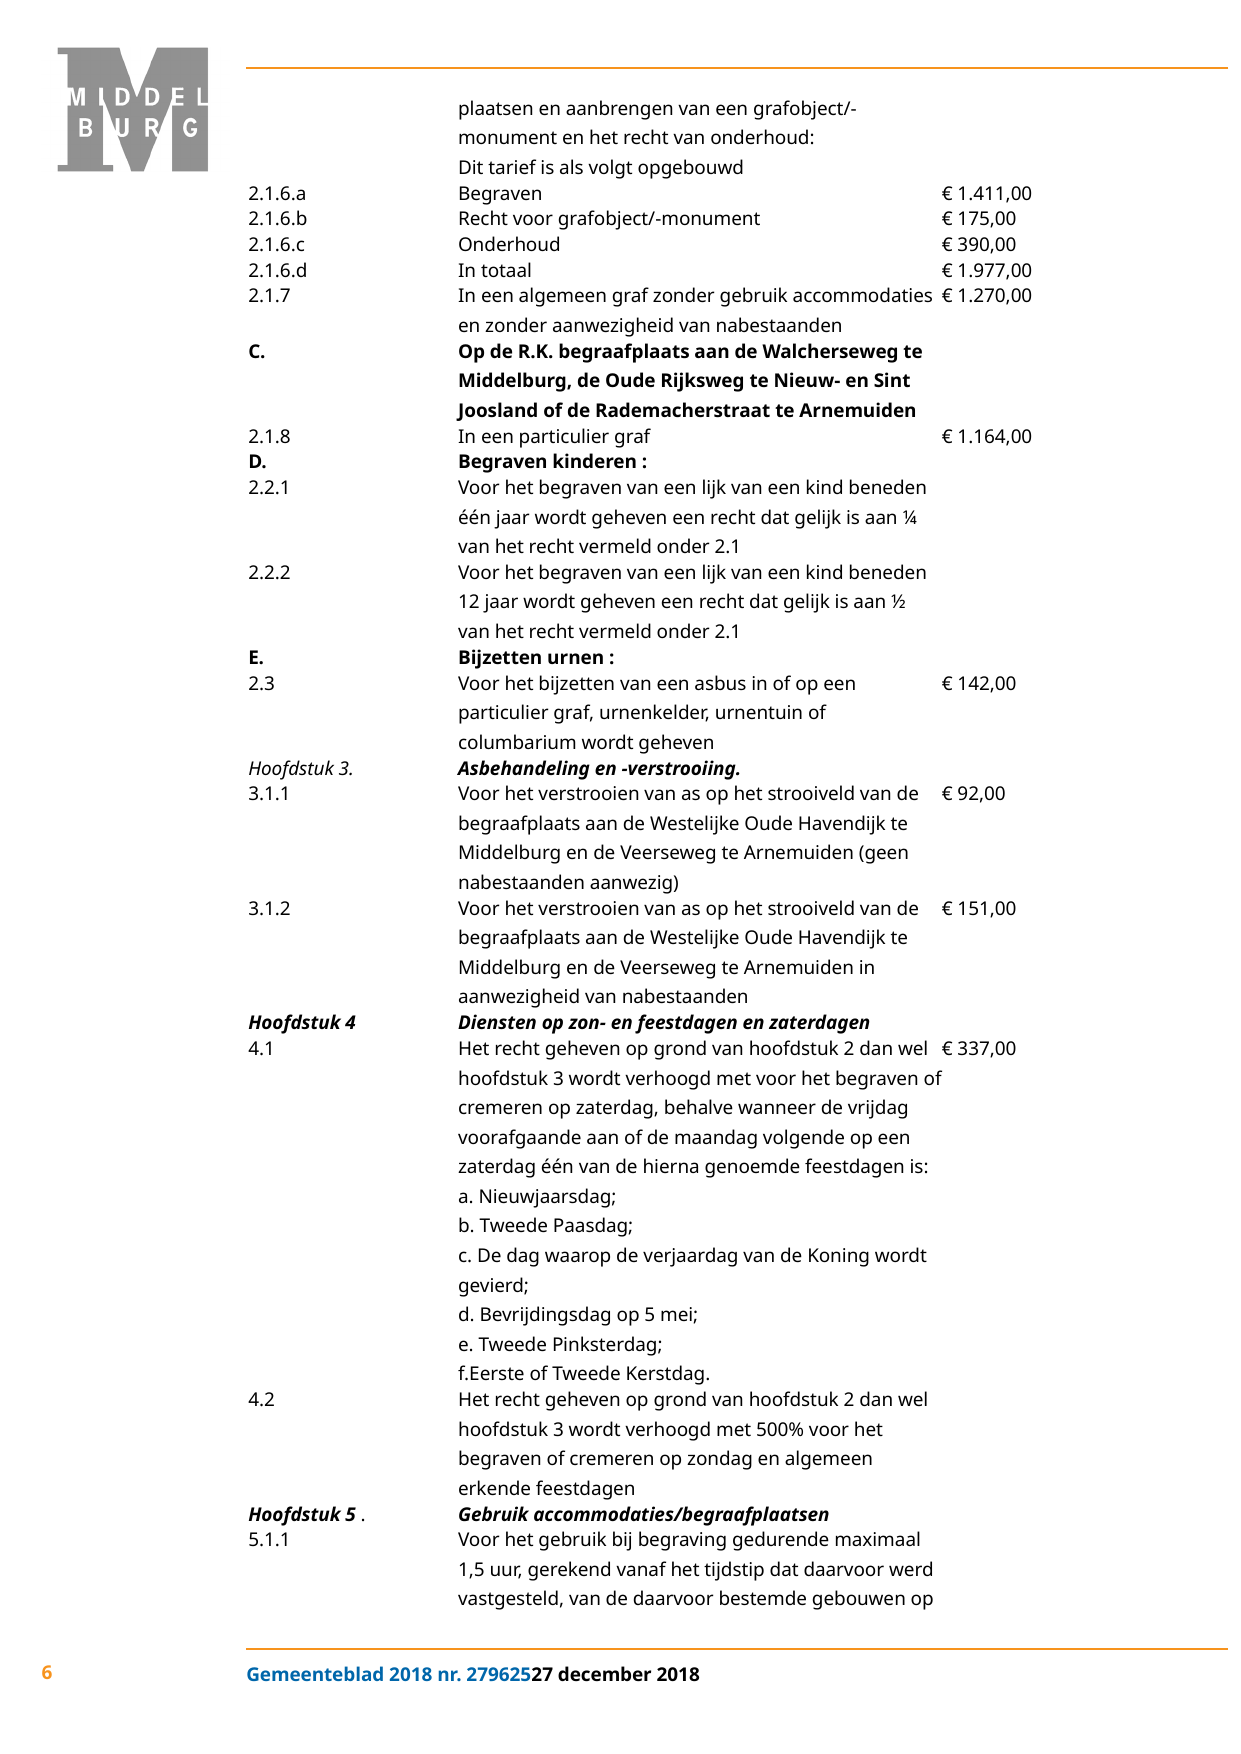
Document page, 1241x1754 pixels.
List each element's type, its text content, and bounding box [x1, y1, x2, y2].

table_cell € 337,00 [942, 1035, 1152, 1386]
table_cell [942, 338, 1152, 423]
table_cell Voor het verstrooien van as op het strooiveld van de begraafplaats aan de Westelijke Oude Havendijk te Middelburg en de Veerseweg te Arnemuiden in aanwezigheid van nabestaanden [458, 895, 942, 1009]
table_cell 3.1.2 [248, 895, 458, 1009]
table_cell 4.1 [248, 1035, 458, 1386]
table_cell Voor het gebruik bij begraving gedurende maximaal 1,5 uur, gerekend vanaf het tijdstip dat daarvoor werd vastgesteld, van de daarvoor bestemde gebouwen op [458, 1526, 942, 1611]
table_cell € 151,00 [942, 895, 1152, 1009]
table_cell E. [248, 644, 458, 670]
table_cell Onderhoud [458, 231, 942, 257]
table_cell € 1.164,00 [942, 423, 1152, 448]
table_cell D. [248, 449, 458, 474]
picture [41, 47, 231, 172]
table_cell Het recht geheven op grond van hoofdstuk 2 dan wel hoofdstuk 3 wordt verhoogd met 500% voor het begraven of cremeren op zondag en algemeen erkende feestdagen [458, 1386, 942, 1501]
table_cell Voor het begraven van een lijk van een kind beneden 12 jaar wordt geheven een recht dat gelijk is aan ½ van het recht vermeld onder 2.1 [458, 559, 942, 644]
table_cell Hoofdstuk 5 . [248, 1501, 458, 1526]
table_cell Gebruik accommodaties/begraafplaatsen [458, 1501, 942, 1526]
table_cell C. [248, 338, 458, 423]
table_cell Begraven [458, 180, 942, 205]
table_cell [942, 1526, 1152, 1611]
table_cell € 92,00 [942, 780, 1152, 895]
table_cell 4.2 [248, 1386, 458, 1501]
table_cell [942, 755, 1152, 780]
table_cell Diensten op zon- en feestdagen en zaterdagen [458, 1009, 942, 1035]
table_cell 2.1.6.c [248, 231, 458, 257]
table_cell plaatsen en aanbrengen van een grafobject/-monument en het recht van onderhoud: Dit tarief is als volgt opgebouwd [458, 95, 942, 180]
table_cell 2.1.8 [248, 423, 458, 448]
table_cell Het recht geheven op grond van hoofdstuk 2 dan wel hoofdstuk 3 wordt verhoogd met voor het begraven of cremeren op zaterdag, behalve wanneer de vrijdag voorafgaande aan of de maandag volgende op een zaterdag één van de hierna genoemde feestdagen is: a. Nieuwjaarsdag; b. Tweede Paasdag; c. De dag waarop de verjaardag van de Koning wordt gevierd; d. Bevrijdingsdag op 5 mei; e. Tweede Pinksterdag; f.Eerste of Tweede Kerstdag. [458, 1035, 942, 1386]
table_cell € 390,00 [942, 231, 1152, 257]
table_cell [942, 474, 1152, 559]
table_cell Voor het bijzetten van een asbus in of op een particulier graf, urnenkelder, urnentuin of columbarium wordt geheven [458, 670, 942, 755]
table_cell Asbehandeling en -verstrooiing. [458, 755, 942, 780]
table_cell € 1.977,00 [942, 257, 1152, 283]
table_cell [942, 1386, 1152, 1501]
table_cell Voor het verstrooien van as op het strooiveld van de begraafplaats aan de Westelijke Oude Havendijk te Middelburg en de Veerseweg te Arnemuiden (geen nabestaanden aanwezig) [458, 780, 942, 895]
table_cell € 1.270,00 [942, 283, 1152, 338]
table_cell 2.1.6.b [248, 205, 458, 231]
table_cell Hoofdstuk 4 [248, 1009, 458, 1035]
table_cell Hoofdstuk 3. [248, 755, 458, 780]
table_cell 2.3 [248, 670, 458, 755]
table_cell Begraven kinderen : [458, 449, 942, 474]
table_cell [248, 95, 458, 180]
table_cell 2.1.7 [248, 283, 458, 338]
table_cell 2.2.1 [248, 474, 458, 559]
table_cell [942, 1501, 1152, 1526]
table_cell 3.1.1 [248, 780, 458, 895]
table_cell 2.1.6.d [248, 257, 458, 283]
table_cell [942, 449, 1152, 474]
table_cell Bijzetten urnen : [458, 644, 942, 670]
table_cell [942, 559, 1152, 644]
table_cell [942, 644, 1152, 670]
table_cell 2.1.6.a [248, 180, 458, 205]
table_cell Voor het begraven van een lijk van een kind beneden één jaar wordt geheven een recht dat gelijk is aan ¼ van het recht vermeld onder 2.1 [458, 474, 942, 559]
table_cell 2.2.2 [248, 559, 458, 644]
table_cell € 1.411,00 [942, 180, 1152, 205]
table_cell € 142,00 [942, 670, 1152, 755]
table_cell Recht voor grafobject/-monument [458, 205, 942, 231]
table_cell [942, 95, 1152, 180]
table_cell 5.1.1 [248, 1526, 458, 1611]
table_cell In een particulier graf [458, 423, 942, 448]
table_cell [942, 1009, 1152, 1035]
table_cell € 175,00 [942, 205, 1152, 231]
table_cell Op de R.K. begraafplaats aan de Walcherseweg te Middelburg, de Oude Rijksweg te Nieuw- en Sint Joosland of de Rademacherstraat te Arnemuiden [458, 338, 942, 423]
table_cell In een algemeen graf zonder gebruik accommodaties en zonder aanwezigheid van nabestaanden [458, 283, 942, 338]
table_cell In totaal [458, 257, 942, 283]
